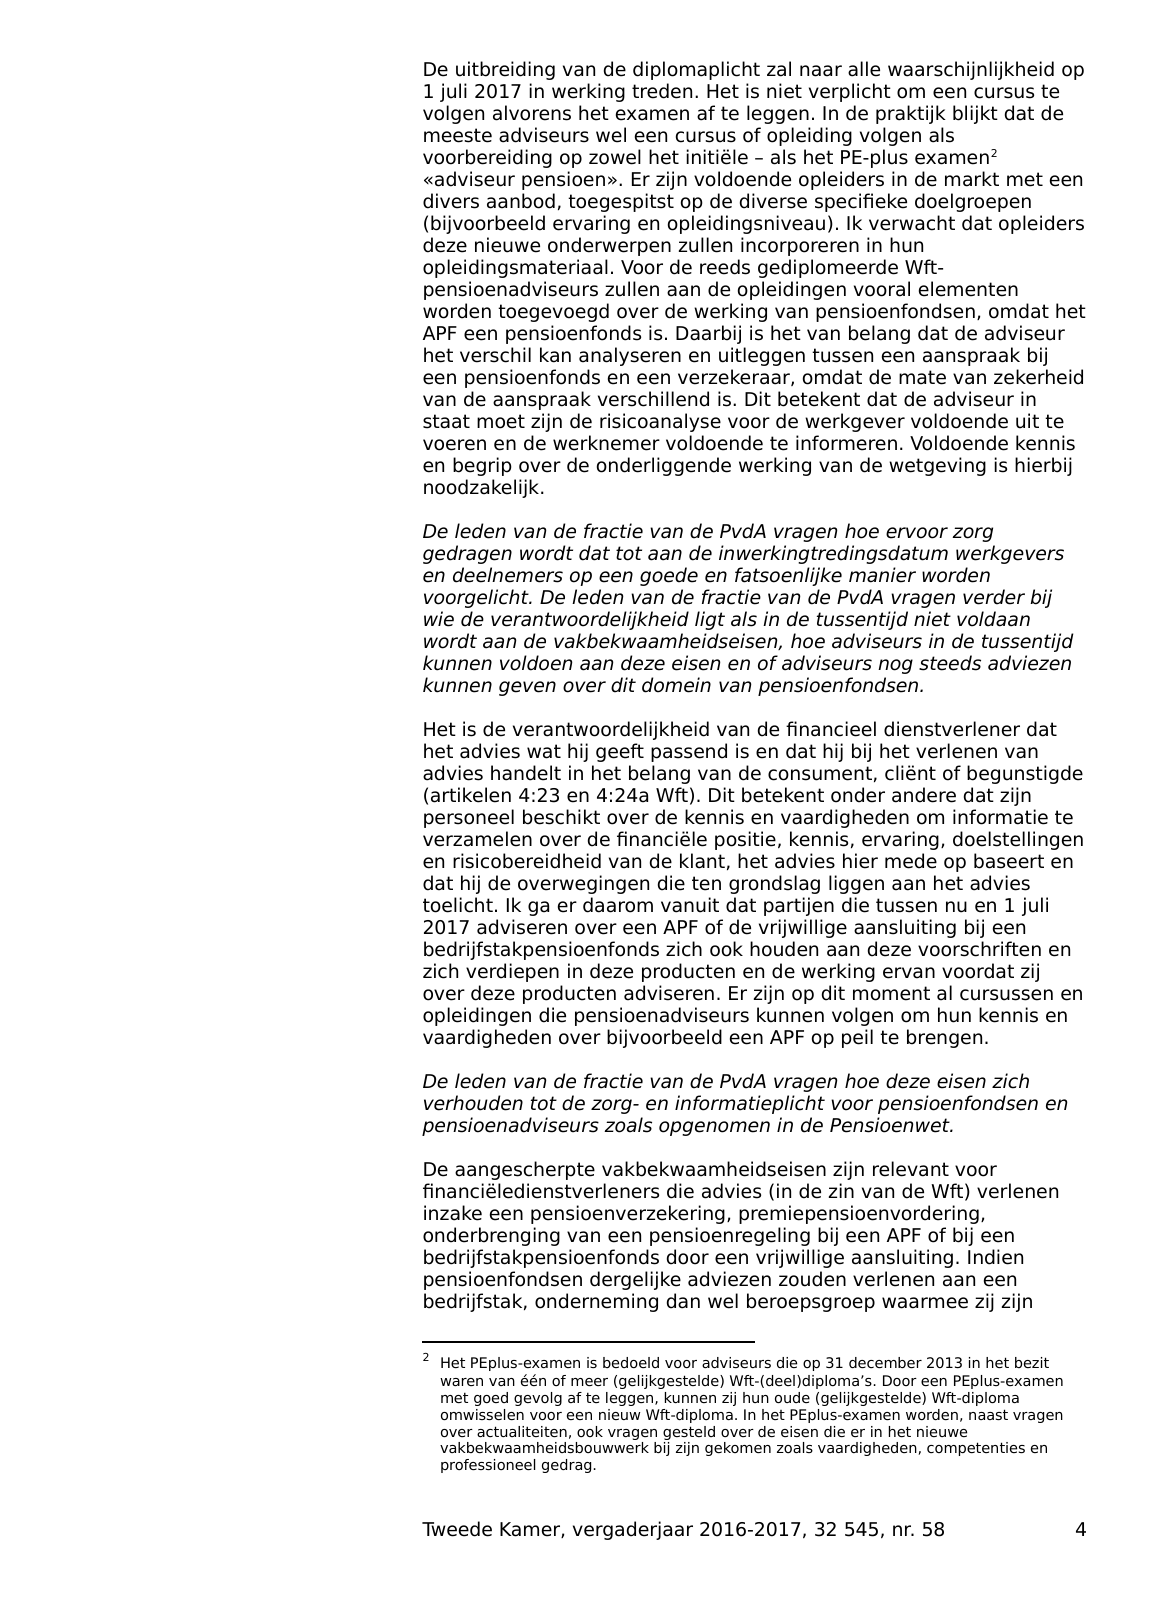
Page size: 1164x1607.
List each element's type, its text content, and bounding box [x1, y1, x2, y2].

text De leden van de fractie van de PvdA vragen hoe deze eisen zich verhouden tot de zorg- en informatieplicht voor pensioenfondsen en pensioenadviseurs zoals opgenomen in de Pensioenwet. [422, 1071, 1087, 1137]
text De aangescherpte vakbekwaamheidseisen zijn relevant voor financiëledienstverleners die advies (in de zin van de Wft) verlenen inzake een pensioenverzekering, premiepensioenvordering, onderbrenging van een pensioenregeling bij een APF of bij een bedrijfstakpensioenfonds door een vrijwillige aansluiting. Indien pensioenfondsen dergelijke adviezen zouden verlenen aan een bedrijfstak, onderneming dan wel beroepsgroep waarmee zij zijn [422, 1159, 1087, 1313]
text Het PEplus-examen is bedoeld voor adviseurs die op 31 december 2013 in het bezit waren van één of meer (gelijkgestelde) Wft-(deel)diploma’s. Door een PEplus-examen met goed gevolg af te leggen, kunnen zij hun oude (gelijkgestelde) Wft-diploma omwisselen voor een nieuw Wft-diploma. In het PEplus-examen worden, naast vragen over actualiteiten, ook vragen gesteld over de eisen die er in het nieuwe vakbekwaamheidsbouwwerk bij zijn gekomen zoals vaardigheden, competenties en professioneel gedrag. [422, 1351, 1087, 1474]
text De uitbreiding van de diplomaplicht zal naar alle waarschijnlijkheid op 1 juli 2017 in werking treden. Het is niet verplicht om een cursus te volgen alvorens het examen af te leggen. In de praktijk blijkt dat de meeste adviseurs wel een cursus of opleiding volgen als voorbereiding op zowel het initiële – als het PE-plus examen «adviseur pensioen». Er zijn voldoende opleiders in de markt met een divers aanbod, toegespitst op de diverse specifieke doelgroepen (bijvoorbeeld ervaring en opleidingsniveau). Ik verwacht dat opleiders deze nieuwe onderwerpen zullen incorporeren in hun opleidingsmateriaal. Voor de reeds gediplomeerde Wft-pensioenadviseurs zullen aan de opleidingen vooral elementen worden toegevoegd over de werking van pensioenfondsen, omdat het APF een pensioenfonds is. Daarbij is het van belang dat de adviseur het verschil kan analyseren en uitleggen tussen een aanspraak bij een pensioenfonds en een verzekeraar, omdat de mate van zekerheid van de aanspraak verschillend is. Dit betekent dat de adviseur in staat moet zijn de risicoanalyse voor de werkgever voldoende uit te voeren en de werknemer voldoende te informeren. Voldoende kennis en begrip over de onderliggende werking van de wetgeving is hierbij noodzakelijk. [422, 59, 1087, 499]
text De leden van de fractie van de PvdA vragen hoe ervoor zorg gedragen wordt dat tot aan de inwerkingtredingsdatum werkgevers en deelnemers op een goede en fatsoenlijke manier worden voorgelicht. De leden van de fractie van de PvdA vragen verder bij wie de verantwoordelijkheid ligt als in de tussentijd niet voldaan wordt aan de vakbekwaamheidseisen, hoe adviseurs in de tussentijd kunnen voldoen aan deze eisen en of adviseurs nog steeds adviezen kunnen geven over dit domein van pensioenfondsen. [422, 521, 1087, 697]
text Het is de verantwoordelijkheid van de financieel dienstverlener dat het advies wat hij geeft passend is en dat hij bij het verlenen van advies handelt in het belang van de consument, cliënt of begunstigde (artikelen 4:23 en 4:24a Wft). Dit betekent onder andere dat zijn personeel beschikt over de kennis en vaardigheden om informatie te verzamelen over de financiële positie, kennis, ervaring, doelstellingen en risicobereidheid van de klant, het advies hier mede op baseert en dat hij de overwegingen die ten grondslag liggen aan het advies toelicht. Ik ga er daarom vanuit dat partijen die tussen nu en 1 juli 2017 adviseren over een APF of de vrijwillige aansluiting bij een bedrijfstakpensioenfonds zich ook houden aan deze voorschriften en zich verdiepen in deze producten en de werking ervan voordat zij over deze producten adviseren. Er zijn op dit moment al cursussen en opleidingen die pensioenadviseurs kunnen volgen om hun kennis en vaardigheden over bijvoorbeeld een APF op peil te brengen. [422, 719, 1087, 1048]
